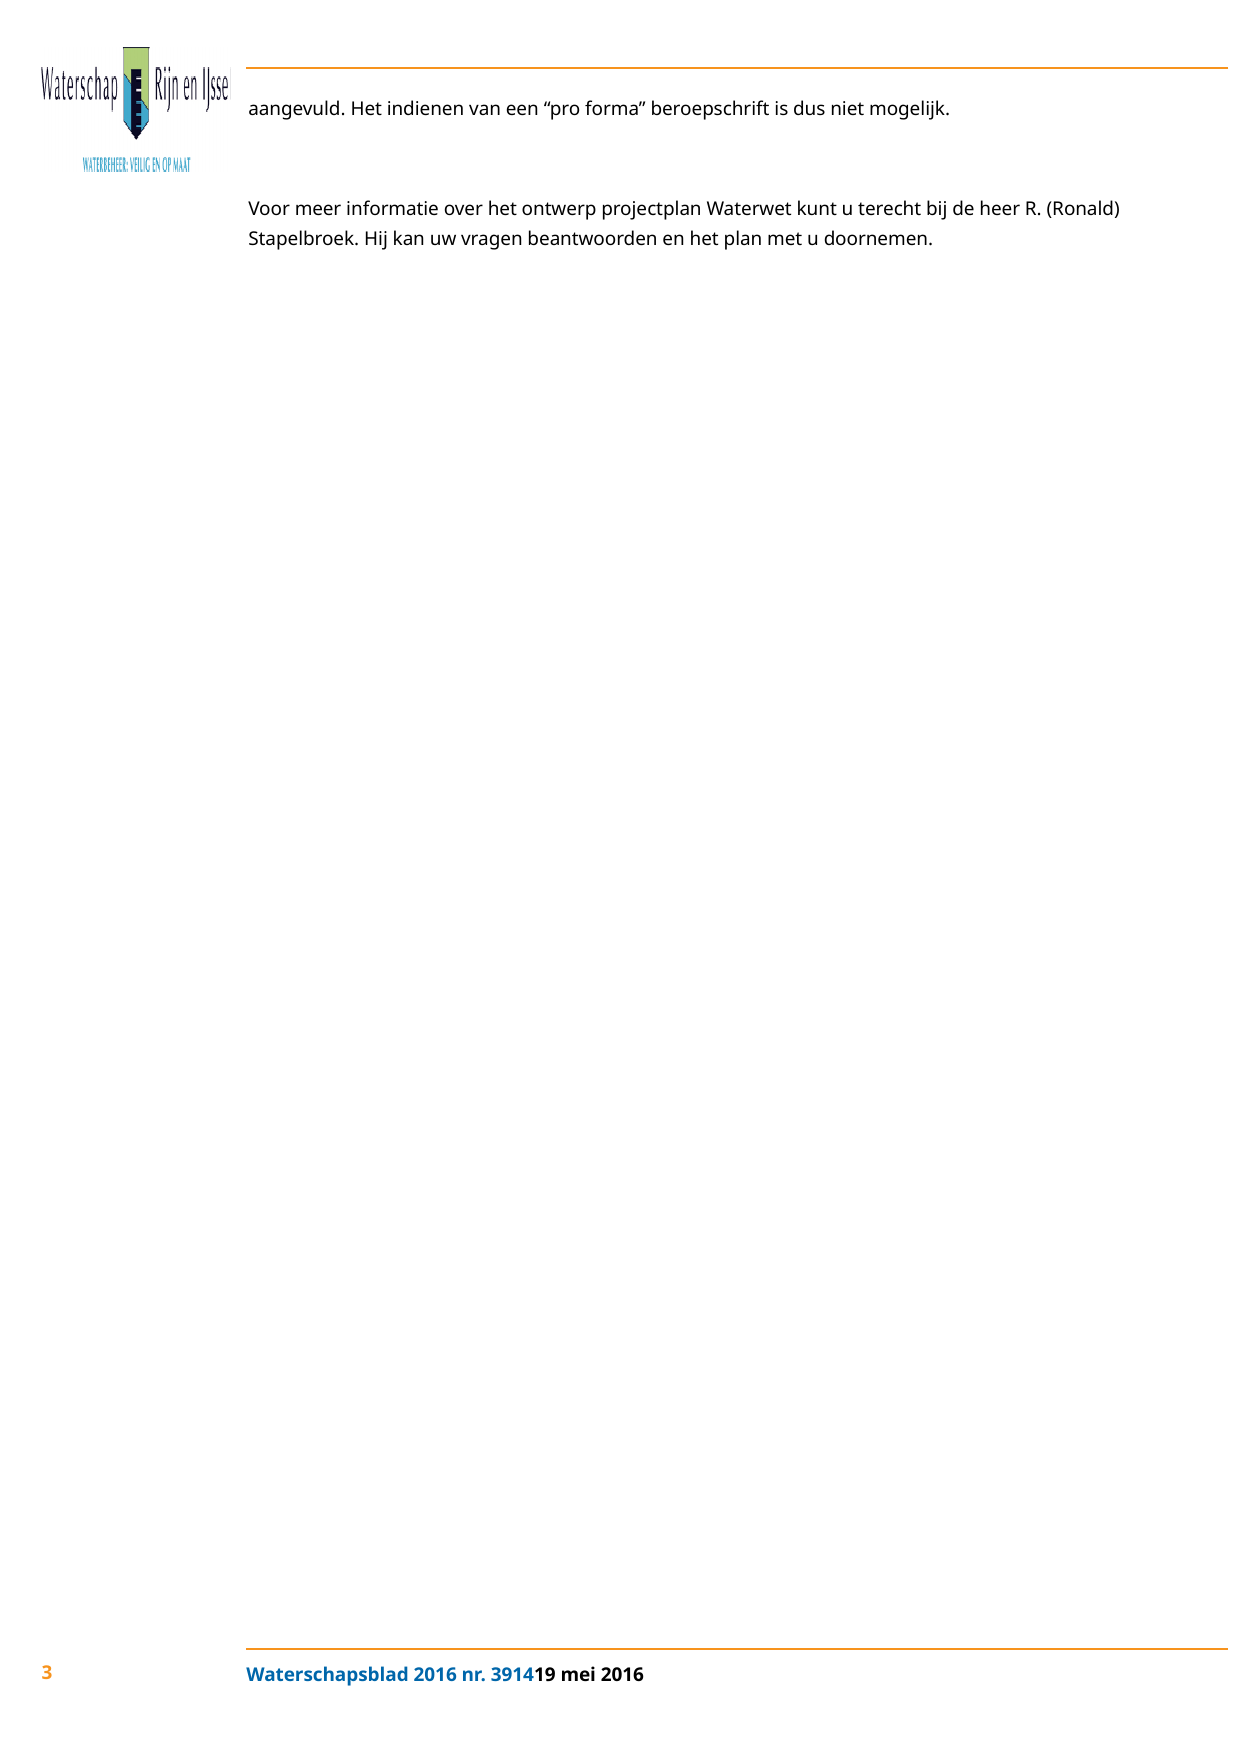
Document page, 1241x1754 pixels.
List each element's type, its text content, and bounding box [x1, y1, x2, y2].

text Voor meer informatie over het ontwerp projectplan Waterwet kunt u terecht bij de heer R. (Ronald) Stapelbroek. Hij kan uw vragen beantwoorden en het plan met u doornemen. [248, 196, 1152, 251]
text aangevuld. Het indienen van een “pro forma” beroepschrift is dus niet mogelijk. [248, 95, 1152, 121]
picture [41, 47, 231, 172]
